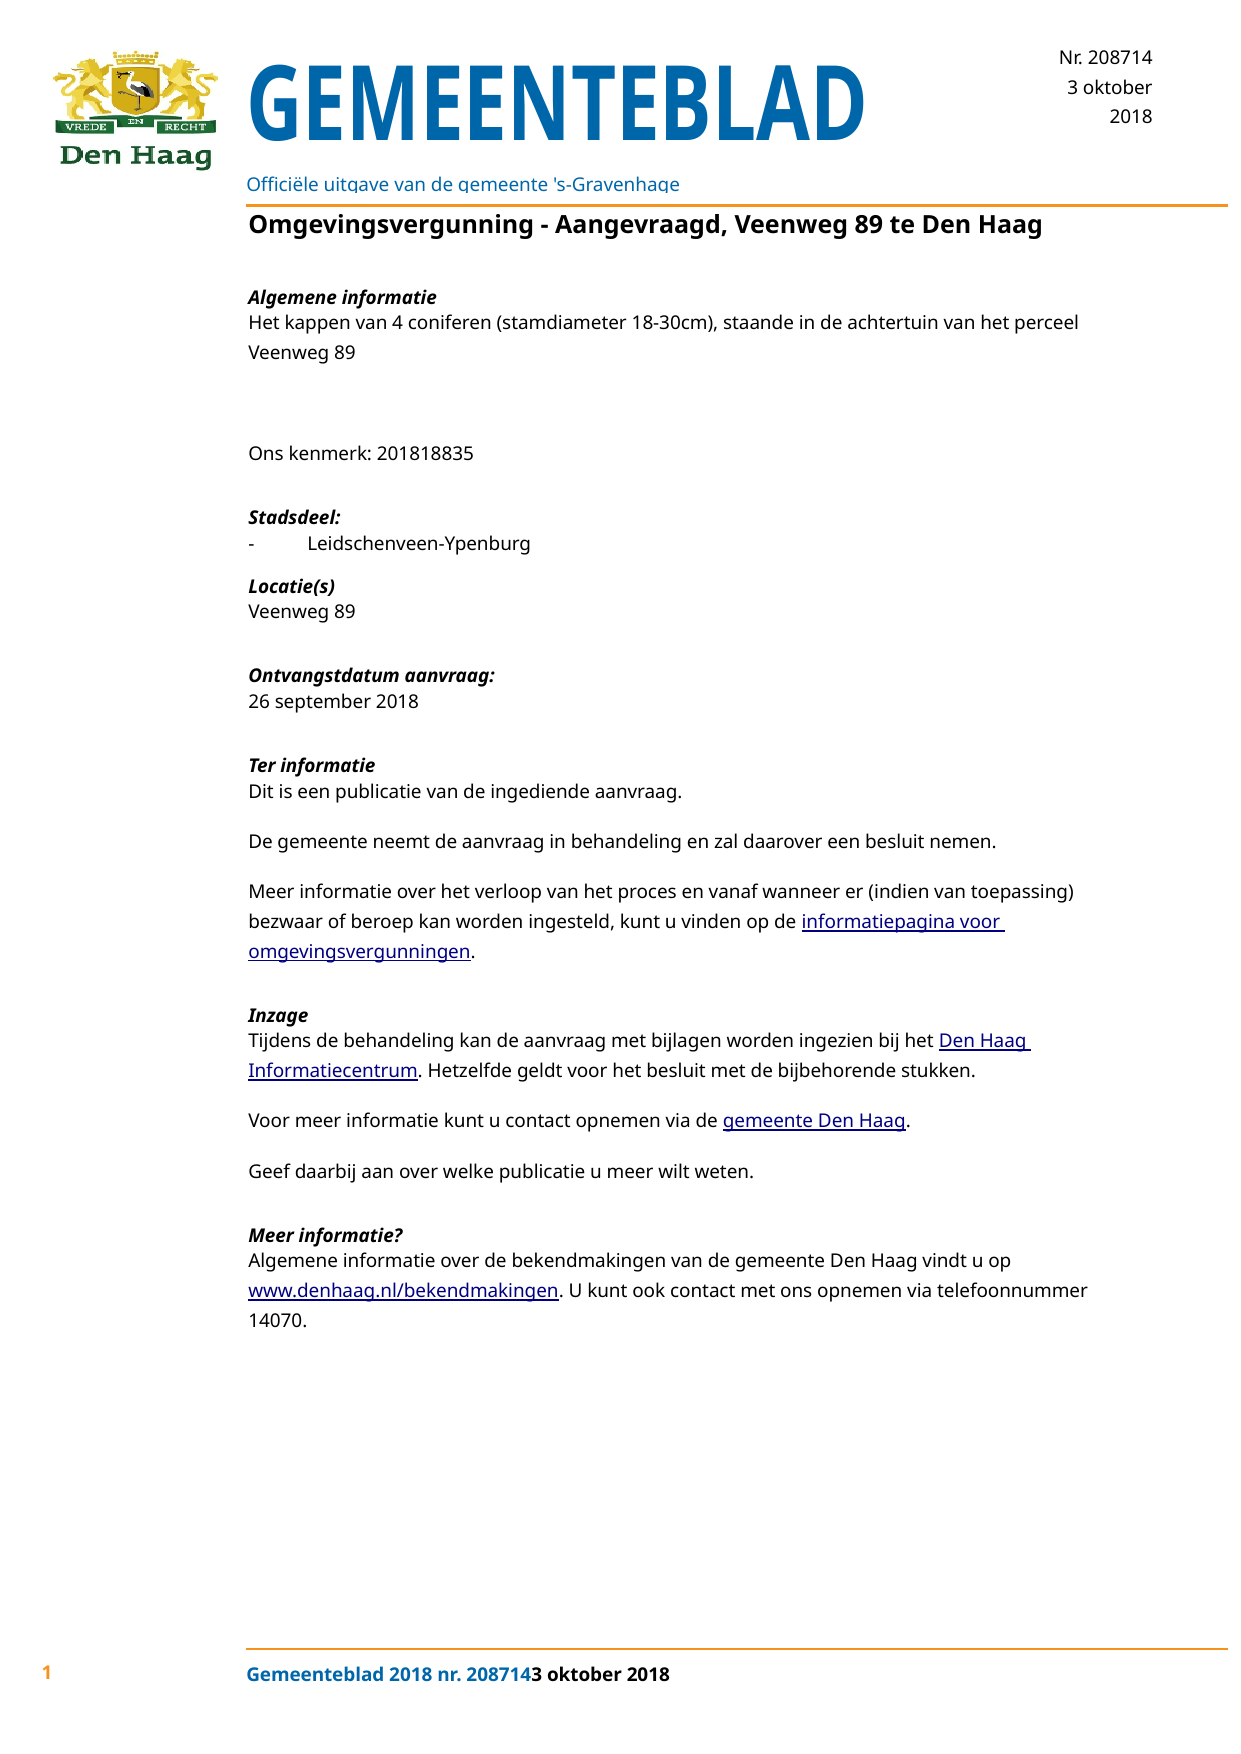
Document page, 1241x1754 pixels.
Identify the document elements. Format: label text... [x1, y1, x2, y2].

text Meer informatie? [248, 1222, 1152, 1248]
text Meer informatie over het verloop van het proces en vanaf wanneer er (indien van toepassing) bezwaar of beroep kan worden ingesteld, kunt u vinden op de informatiepagina voor omgevingsvergunningen. [248, 879, 1152, 964]
text Algemene informatie [248, 284, 1152, 309]
text Tijdens de behandeling kan de aanvraag met bijlagen worden ingezien bij het Den Haag Informatiecentrum. Hetzelfde geldt voor het besluit met de bijbehorende stukken. [248, 1028, 1152, 1083]
text Veenweg 89 [248, 598, 1152, 624]
text Omgevingsvergunning - Aangevraagd, Veenweg 89 te Den Haag [248, 207, 1152, 241]
text Het kappen van 4 coniferen (stamdiameter 18-30cm), staande in de achtertuin van het perceel Veenweg 89 [248, 309, 1152, 365]
picture [41, 47, 231, 172]
text Inzage [248, 1002, 1152, 1028]
text Ons kenmerk: 201818835 [248, 440, 1152, 466]
text Stadsdeel: [248, 504, 1152, 530]
text Geef daarbij aan over welke publicatie u meer wilt weten. [248, 1158, 1152, 1184]
text 26 september 2018 [248, 688, 1152, 714]
text Dit is een publicatie van de ingediende aanvraag. [248, 778, 1152, 804]
text De gemeente neemt de aanvraag in behandeling en zal daarover een besluit nemen. [248, 828, 1152, 854]
text Locatie(s) [248, 573, 1152, 598]
text Voor meer informatie kunt u contact opnemen via de gemeente Den Haag. [248, 1108, 1152, 1133]
list Leidschenveen-Ypenburg [248, 530, 1152, 555]
text Algemene informatie over de bekendmakingen van de gemeente Den Haag vindt u op www.denhaag.nl/bekendmakingen. U kunt ook contact met ons opnemen via telefoonnummer 14070. [248, 1248, 1152, 1333]
text Ontvangstdatum aanvraag: [248, 662, 1152, 688]
text Ter informatie [248, 752, 1152, 778]
